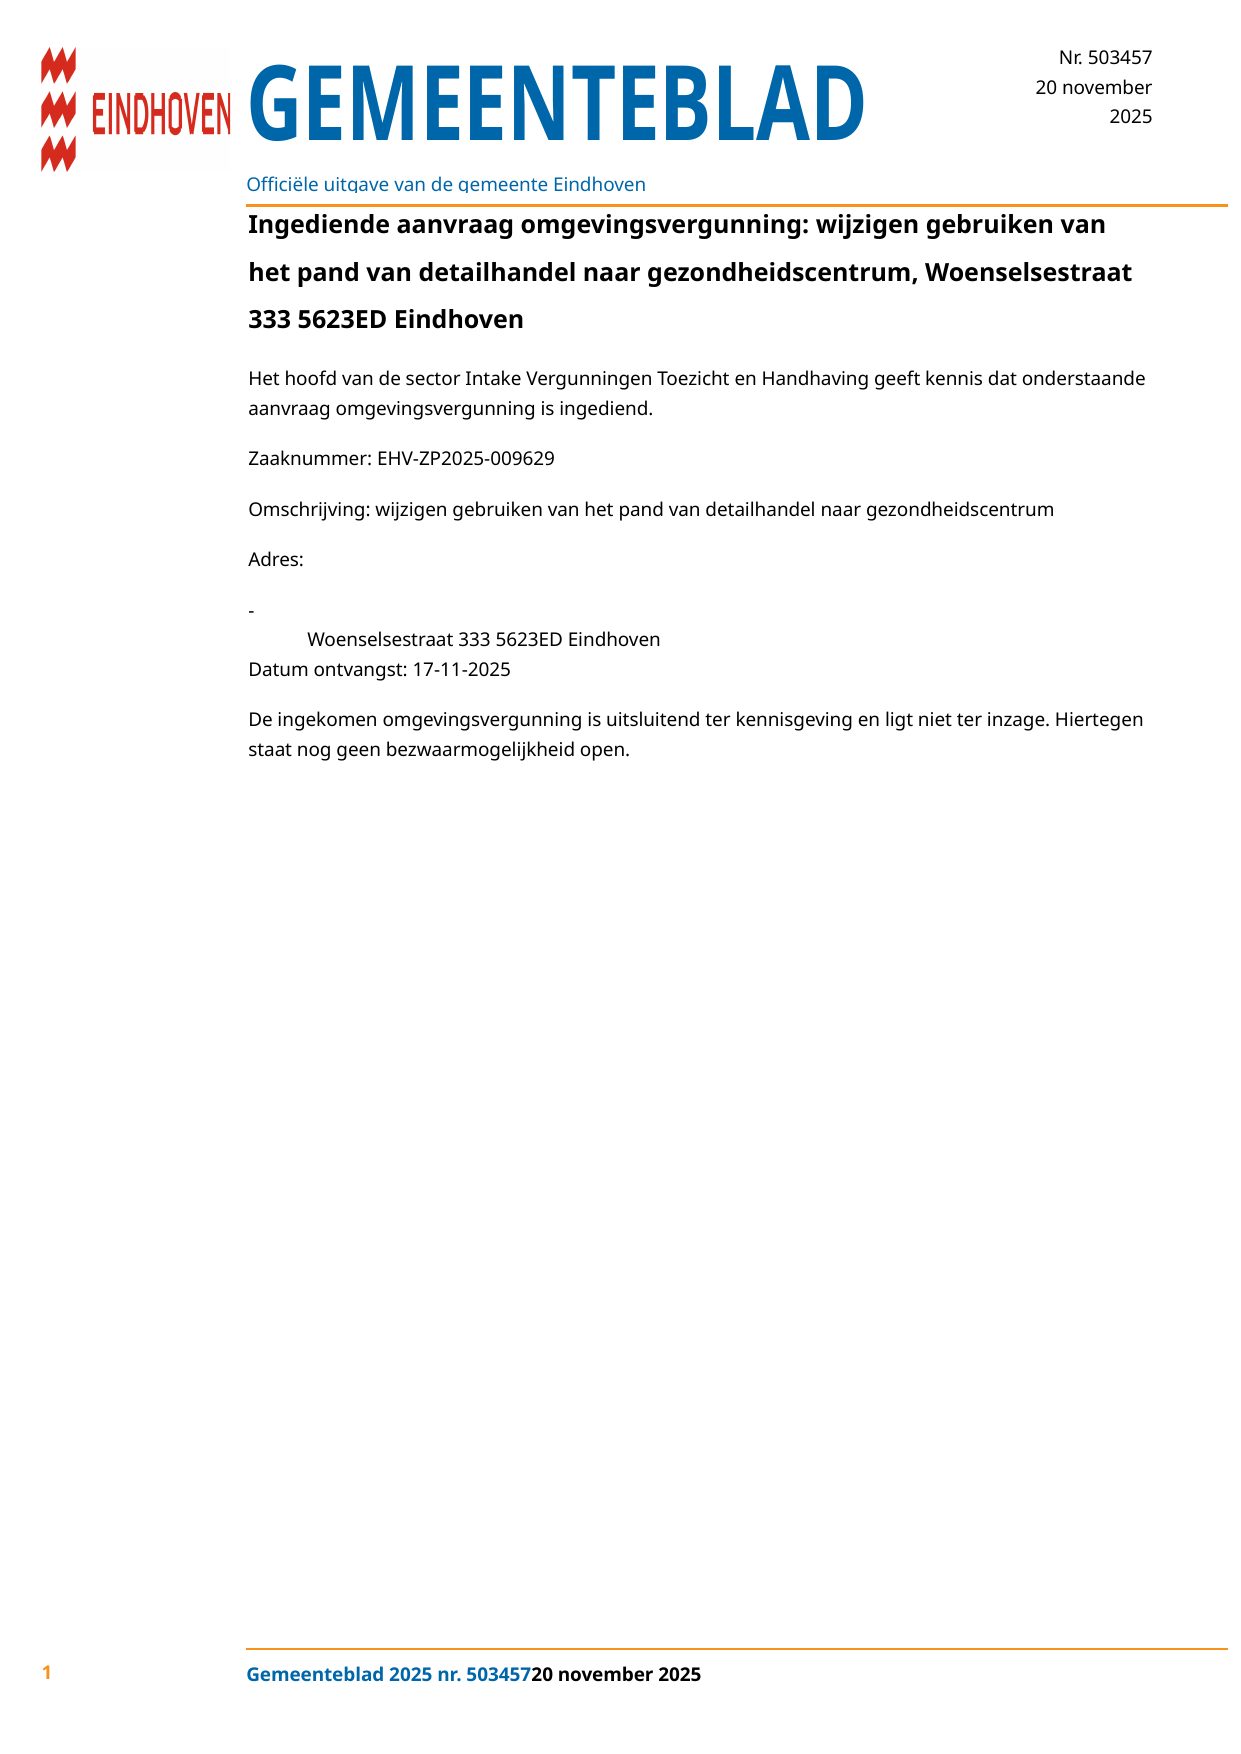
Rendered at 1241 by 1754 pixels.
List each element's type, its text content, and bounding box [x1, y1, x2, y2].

picture [41, 47, 231, 172]
text Het hoofd van de sector Intake Vergunningen Toezicht en Handhaving geeft kennis dat onderstaande aanvraag omgevingsvergunning is ingediend. [248, 366, 1152, 421]
text Adres: [248, 546, 1152, 572]
text De ingekomen omgevingsvergunning is uitsluitend ter kennisgeving en ligt niet ter inzage. Hiertegen staat nog geen bezwaarmogelijkheid open. [248, 706, 1152, 762]
list Woenselsestraat 333 5623ED Eindhoven [248, 626, 1152, 652]
text Ingediende aanvraag omgevingsvergunning: wijzigen gebruiken van het pand van detailhandel naar gezondheidscentrum, Woenselsestraat 333 5623ED Eindhoven [248, 207, 1152, 336]
text Datum ontvangst: 17-11-2025 [248, 656, 1152, 682]
text Omschrijving: wijzigen gebruiken van het pand van detailhandel naar gezondheidscentrum [248, 496, 1152, 522]
text Zaaknummer: EHV-ZP2025-009629 [248, 446, 1152, 471]
